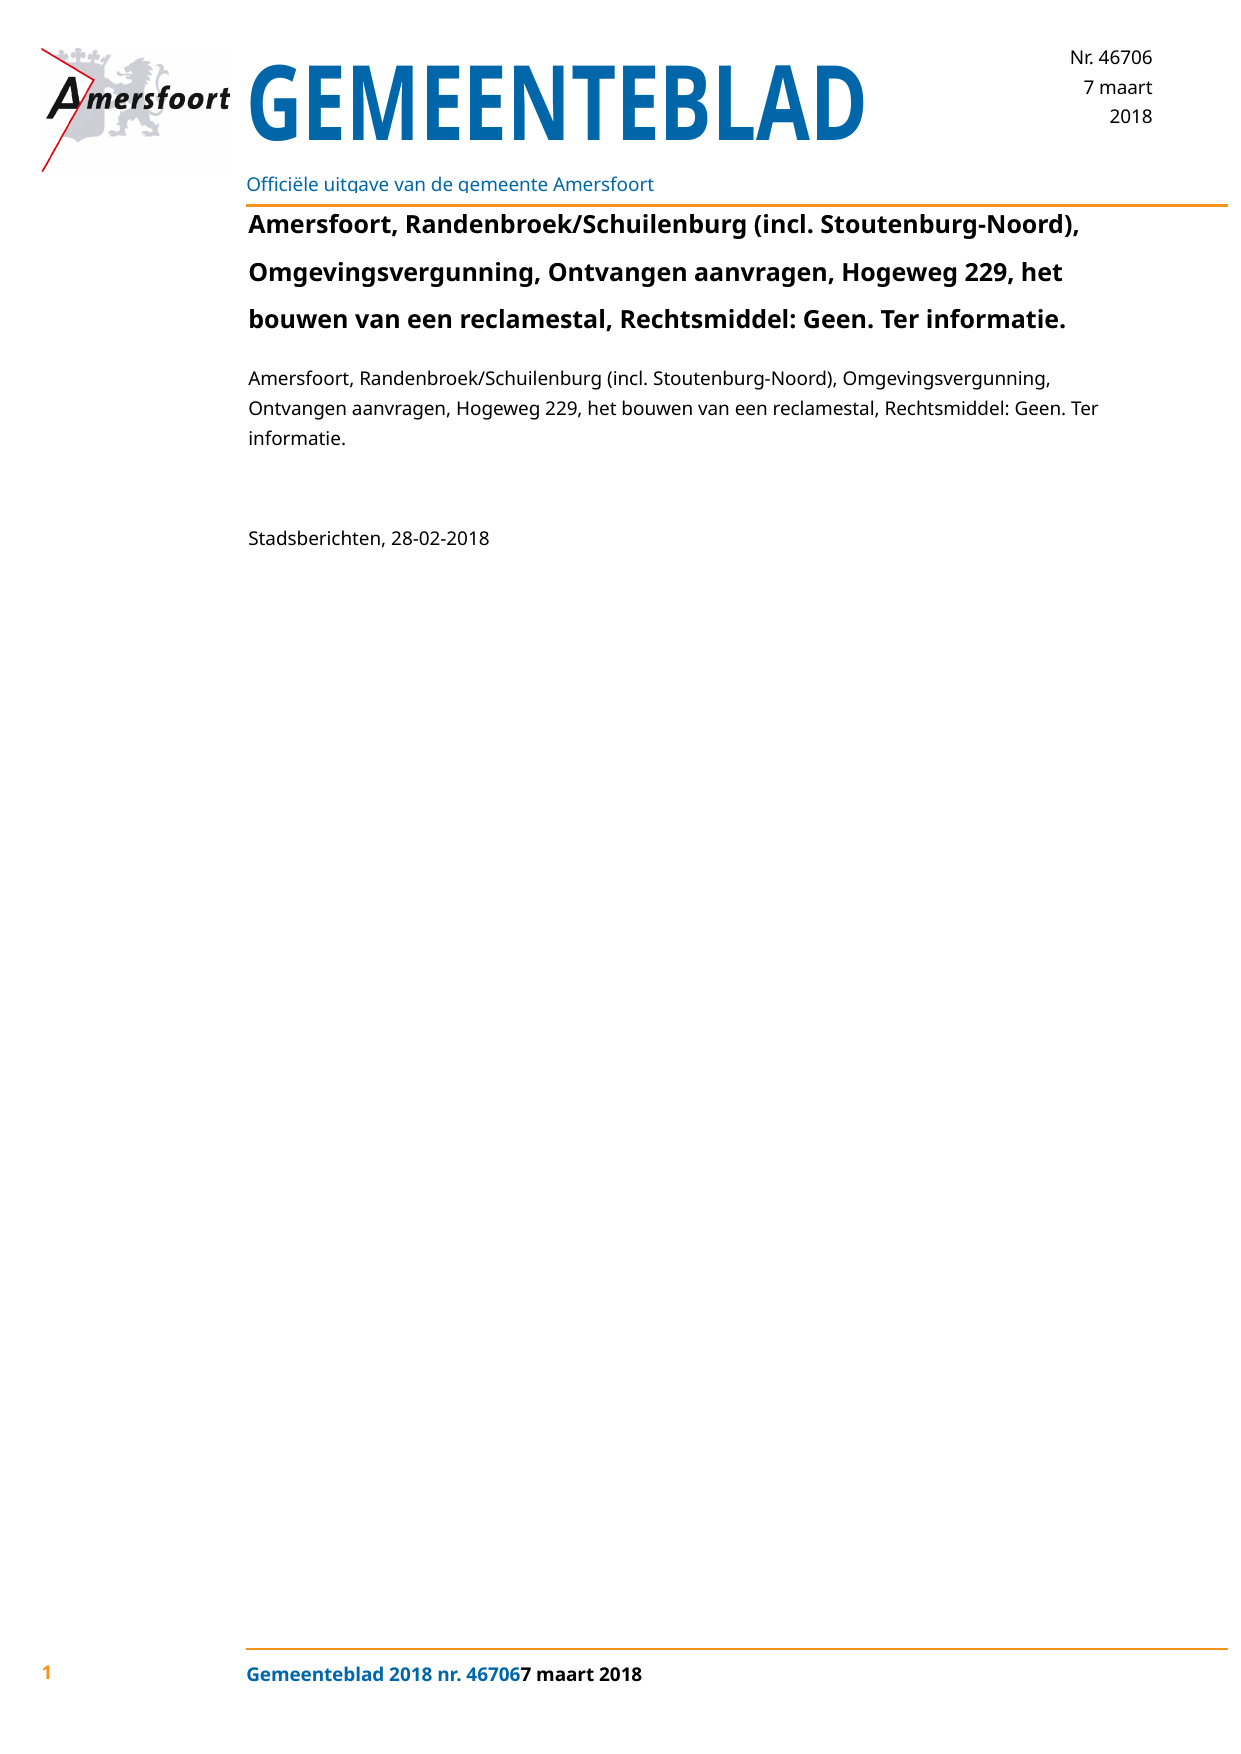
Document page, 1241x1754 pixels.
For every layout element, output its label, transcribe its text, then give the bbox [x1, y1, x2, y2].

text Amersfoort, Randenbroek/Schuilenburg (incl. Stoutenburg-Noord), Omgevingsvergunning, Ontvangen aanvragen, Hogeweg 229, het bouwen van een reclamestal, Rechtsmiddel: Geen. Ter informatie. [248, 207, 1152, 336]
picture [41, 47, 231, 172]
text Stadsberichten, 28-02-2018 [248, 526, 1152, 551]
text Amersfoort, Randenbroek/Schuilenburg (incl. Stoutenburg-Noord), Omgevingsvergunning, Ontvangen aanvragen, Hogeweg 229, het bouwen van een reclamestal, Rechtsmiddel: Geen. Ter informatie. [248, 366, 1152, 450]
